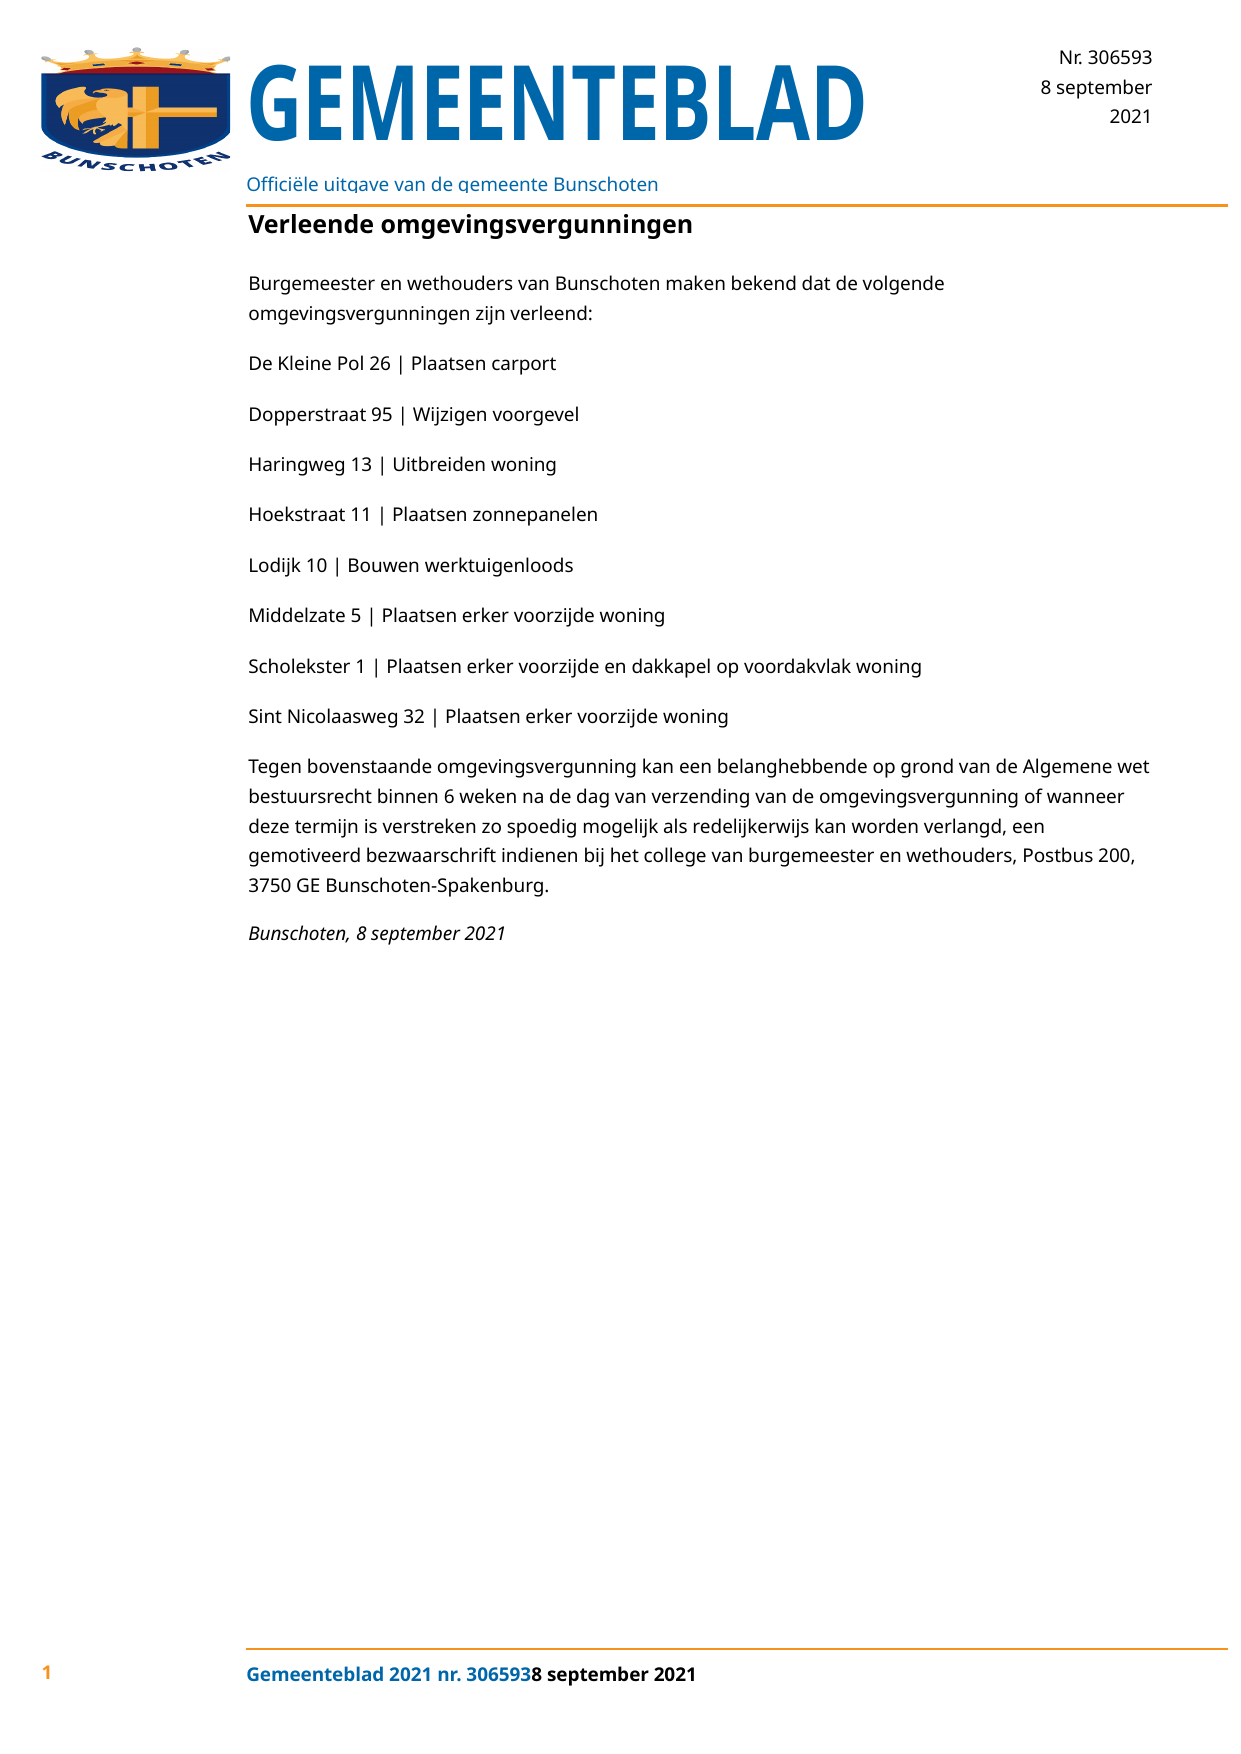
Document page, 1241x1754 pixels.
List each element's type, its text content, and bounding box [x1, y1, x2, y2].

text Scholekster 1 | Plaatsen erker voorzijde en dakkapel op voordakvlak woning [248, 653, 1152, 678]
text Bunschoten, 8 september 2021 [248, 920, 1152, 946]
text Dopperstraat 95 | Wijzigen voorgevel [248, 401, 1152, 426]
text Haringweg 13 | Uitbreiden woning [248, 451, 1152, 477]
text Sint Nicolaasweg 32 | Plaatsen erker voorzijde woning [248, 703, 1152, 729]
text Tegen bovenstaande omgevingsvergunning kan een belanghebbende op grond van de Algemene wet bestuursrecht binnen 6 weken na de dag van verzending van de omgevingsvergunning of wanneer deze termijn is verstreken zo spoedig mogelijk als redelijkerwijs kan worden verlangd, een gemotiveerd bezwaarschrift indienen bij het college van burgemeester en wethouders, Postbus 200, 3750 GE Bunschoten-Spakenburg. [248, 754, 1152, 898]
text Lodijk 10 | Bouwen werktuigenloods [248, 552, 1152, 578]
text De Kleine Pol 26 | Plaatsen carport [248, 350, 1152, 376]
text Middelzate 5 | Plaatsen erker voorzijde woning [248, 602, 1152, 628]
text Hoekstraat 11 | Plaatsen zonnepanelen [248, 502, 1152, 527]
text Burgemeester en wethouders van Bunschoten maken bekend dat de volgende omgevingsvergunningen zijn verleend: [248, 270, 1152, 326]
text Verleende omgevingsvergunningen [248, 207, 1152, 241]
picture [41, 47, 231, 172]
